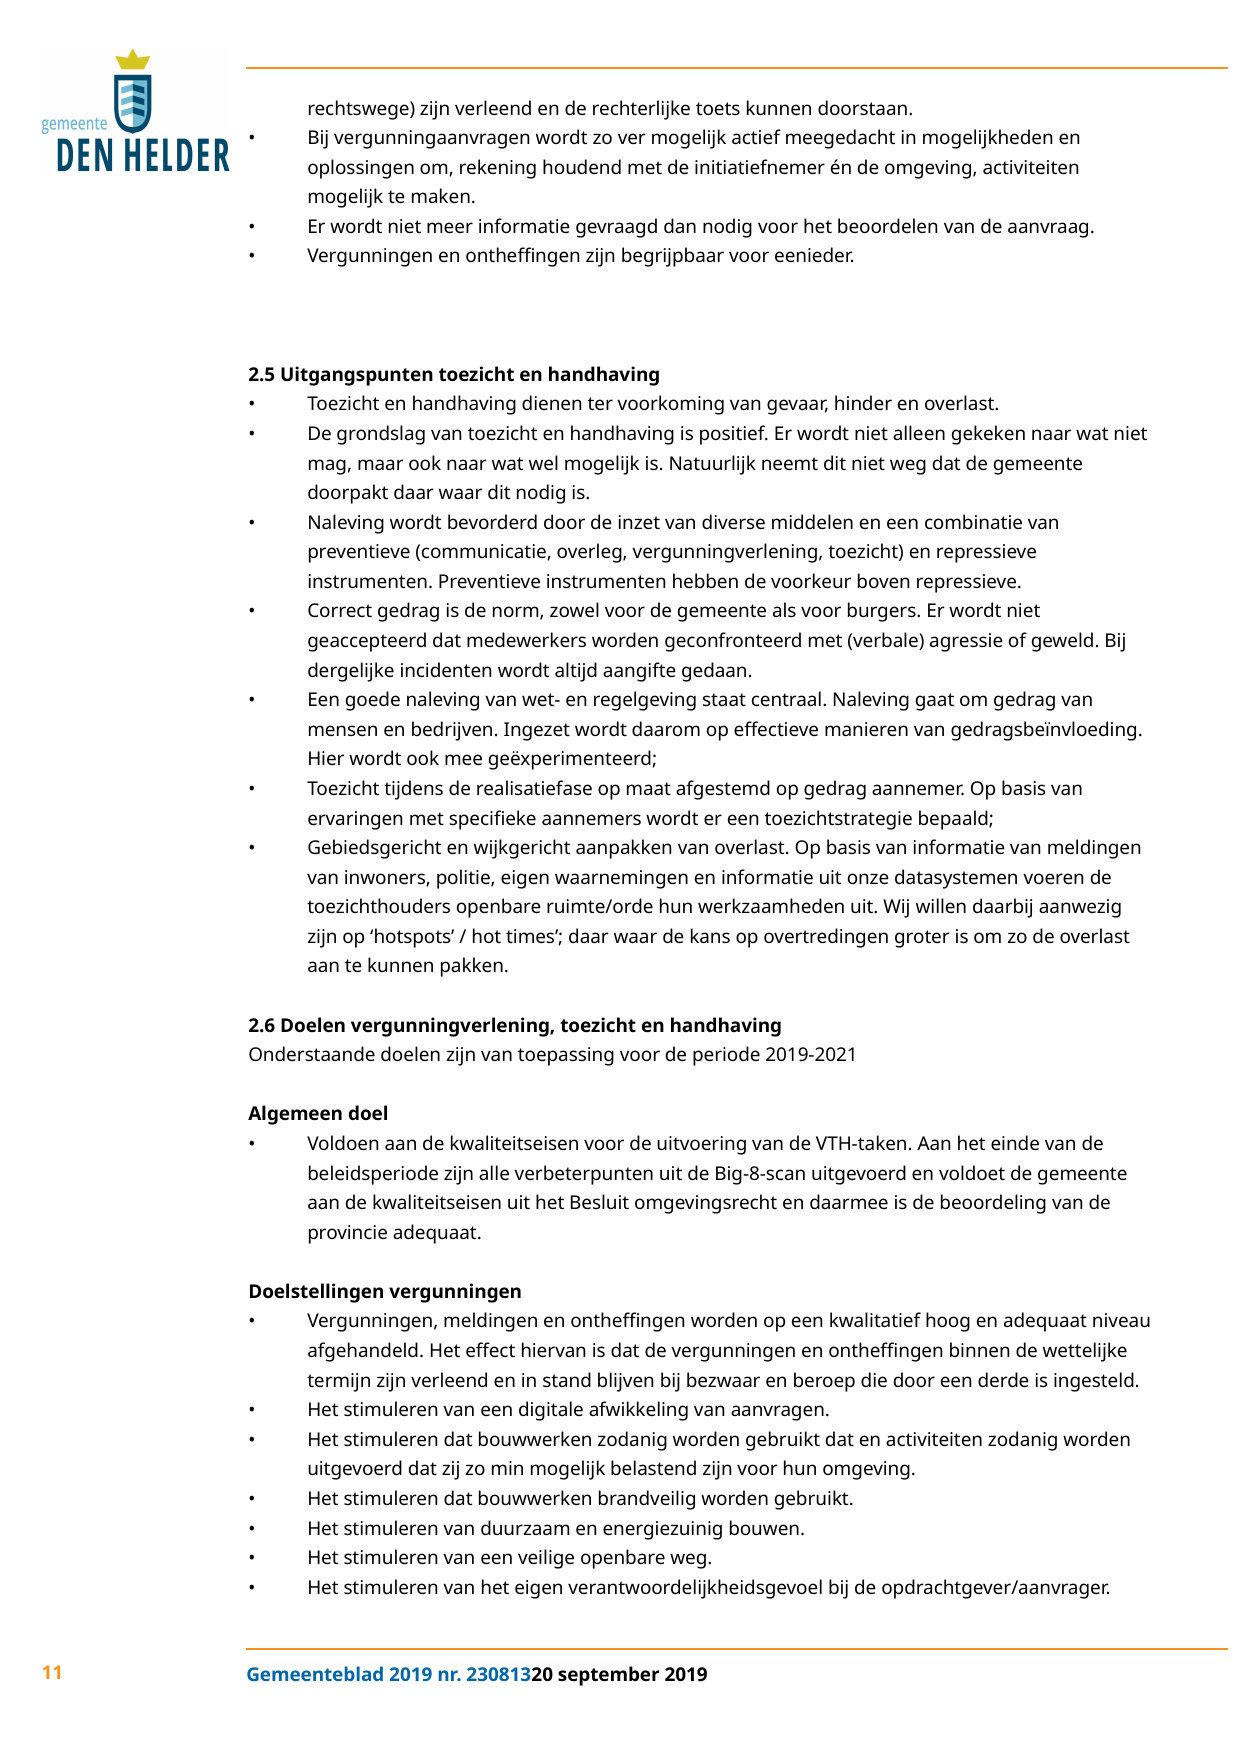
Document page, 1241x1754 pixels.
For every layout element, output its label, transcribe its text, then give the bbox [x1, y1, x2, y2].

list Bij vergunningaanvragen wordt zo ver mogelijk actief meegedacht in mogelijkheden en oplossingen om, rekening houdend met de initiatiefnemer én de omgeving, activiteiten mogelijk te maken. [248, 124, 1152, 209]
list Het stimuleren dat bouwwerken brandveilig worden gebruikt. [248, 1485, 1152, 1511]
list Het stimuleren van een digitale afwikkeling van aanvragen. [248, 1396, 1152, 1422]
list Er wordt niet meer informatie gevraagd dan nodig voor het beoordelen van de aanvraag. [248, 213, 1152, 239]
picture [63, 144, 68, 165]
list Het stimuleren van duurzaam en energiezuinig bouwen. [248, 1515, 1152, 1541]
list Het stimuleren dat bouwwerken zodanig worden gebruikt dat en activiteiten zodanig worden uitgevoerd dat zij zo min mogelijk belastend zijn voor hun omgeving. [248, 1426, 1152, 1481]
list De grondslag van toezicht en handhaving is positief. Er wordt niet alleen gekeken naar wat niet mag, maar ook naar wat wel mogelijk is. Natuurlijk neemt dit niet weg dat de gemeente doorpakt daar waar dit nodig is. [248, 420, 1152, 505]
picture [130, 157, 135, 172]
text 2.5 Uitgangspunten toezicht en handhaving [248, 361, 1152, 387]
picture [220, 160, 224, 172]
list Naleving wordt bevorderd door de inzet van diverse middelen en een combinatie van preventieve (communicatie, overleg, vergunningverlening, toezicht) en repressieve instrumenten. Preventieve instrumenten hebben de voorkeur boven repressieve. [248, 509, 1152, 594]
list Vergunningen, meldingen en ontheffingen worden op een kwalitatief hoog en adequaat niveau afgehandeld. Het effect hiervan is dat de vergunningen en ontheffingen binnen de wettelijke termijn zijn verleend en in stand blijven bij bezwaar en beroep die door een derde is ingesteld. [248, 1308, 1152, 1393]
text Onderstaande doelen zijn van toepassing voor de periode 2019-2021 [248, 1041, 1152, 1067]
picture [100, 154, 106, 172]
list Vergunningen en ontheffingen zijn begrijpbaar voor eenieder. [248, 243, 1152, 268]
list Het stimuleren van het eigen verantwoordelijkheidsgevoel bij de opdrachtgever/aanvrager. [248, 1574, 1152, 1600]
list Het stimuleren van een veilige openbare weg. [248, 1544, 1152, 1570]
list rechtswege) zijn verleend en de rechterlijke toets kunnen doorstaan. [248, 95, 1152, 121]
text 2.6 Doelen vergunningverlening, toezicht en handhaving [248, 1012, 1152, 1038]
list Een goede naleving van wet- en regelgeving staat centraal. Naleving gaat om gedrag van mensen en bedrijven. Ingezet wordt daarom op effectieve manieren van gedragsbeïnvloeding. Hier wordt ook mee geëxperimenteerd; [248, 686, 1152, 771]
text Doelstellingen vergunningen [248, 1278, 1152, 1304]
list Toezicht tijdens de realisatiefase op maat afgestemd op gedrag aannemer. Op basis van ervaringen met specifieke aannemers wordt er een toezichtstrategie bepaald; [248, 775, 1152, 831]
picture [41, 47, 231, 172]
list Correct gedrag is de norm, zowel voor de gemeente als voor burgers. Er wordt niet geaccepteerd dat medewerkers worden geconfronteerd met (verbale) agressie of geweld. Bij dergelijke incidenten wordt altijd aangifte gedaan. [248, 598, 1152, 683]
list Voldoen aan de kwaliteitseisen voor de uitvoering van de VTH-taken. Aan het einde van de beleidsperiode zijn alle verbeterpunten uit de Big-8-scan uitgevoerd en voldoet de gemeente aan de kwaliteitseisen uit het Besluit omgevingsrecht en daarmee is de beoordeling van de provincie adequaat. [248, 1130, 1152, 1245]
text Algemeen doel [248, 1101, 1152, 1126]
picture [182, 144, 187, 165]
list Toezicht en handhaving dienen ter voorkoming van gevaar, hinder en overlast. [248, 391, 1152, 416]
list Gebiedsgericht en wijkgericht aanpakken van overlast. Op basis van informatie van meldingen van inwoners, politie, eigen waarnemingen en informatie uit onze datasystemen voeren de toezichthouders openbare ruimte/orde hun werkzaamheden uit. Wij willen daarbij aanwezig zijn op ‘hotspots’ / hot times’; daar waar de kans op overtredingen groter is om zo de overlast aan te kunnen pakken. [248, 834, 1152, 978]
